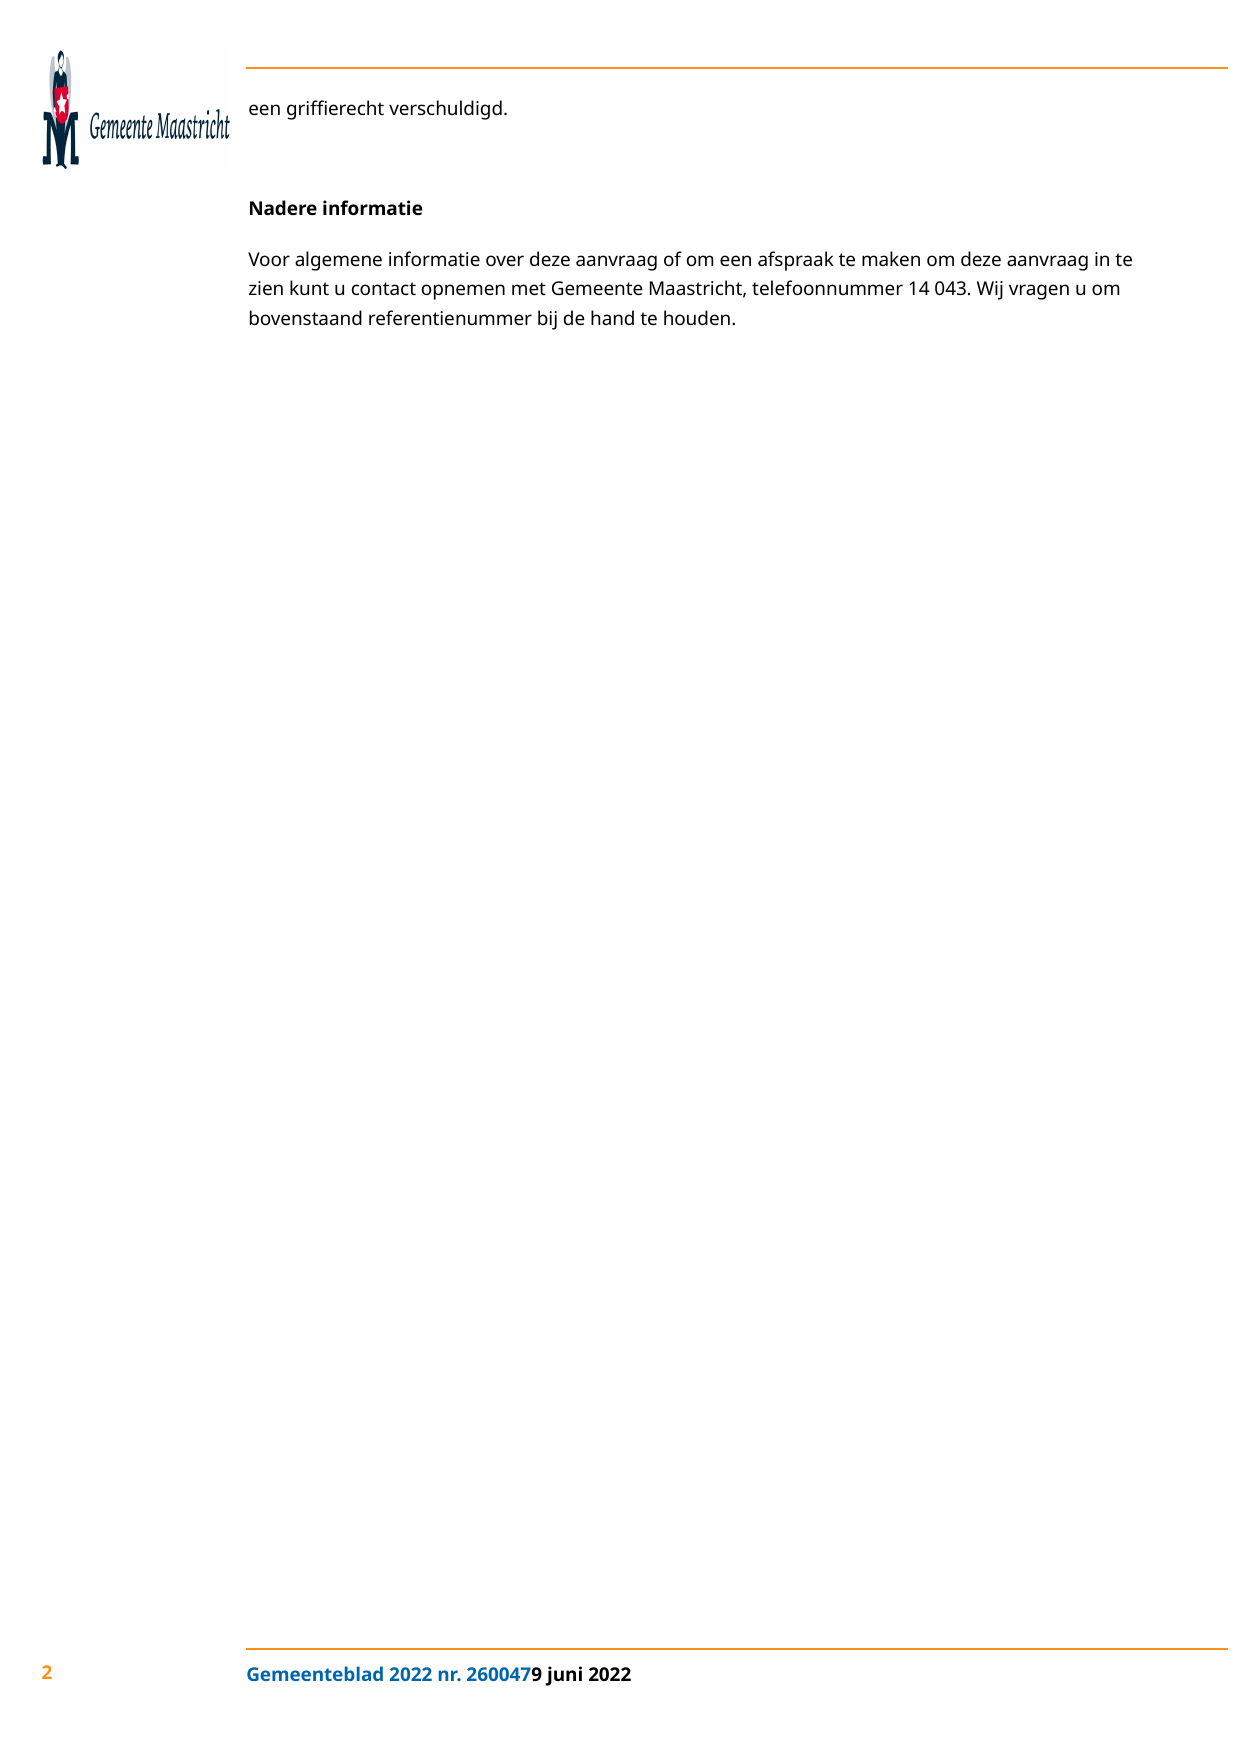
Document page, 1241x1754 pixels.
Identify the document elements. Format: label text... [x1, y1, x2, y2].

text een griffierecht verschuldigd. [248, 95, 1152, 121]
text Nadere informatie [248, 196, 1152, 221]
picture [41, 47, 231, 172]
text Voor algemene informatie over deze aanvraag of om een afspraak te maken om deze aanvraag in te zien kunt u contact opnemen met Gemeente Maastricht, telefoonnummer 14 043. Wij vragen u om bovenstaand referentienummer bij de hand te houden. [248, 246, 1152, 331]
